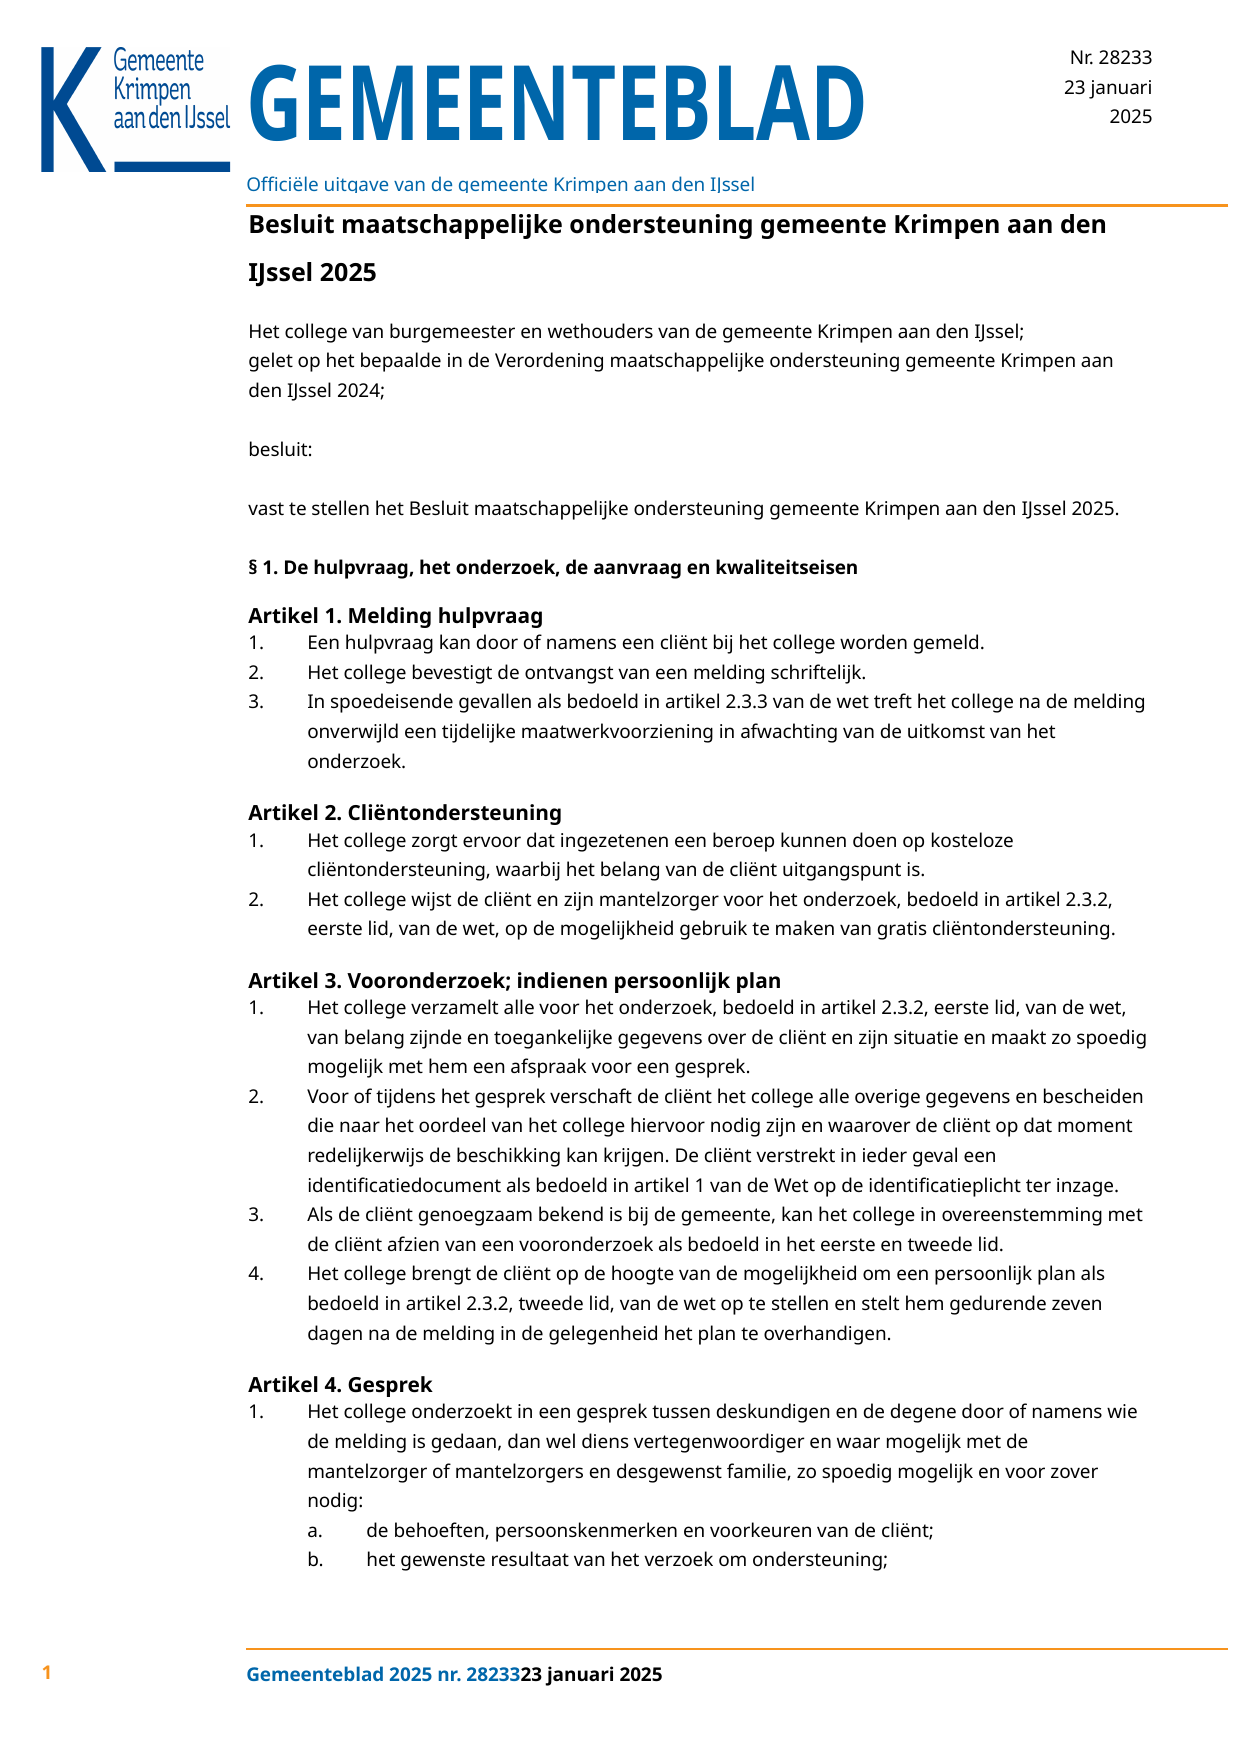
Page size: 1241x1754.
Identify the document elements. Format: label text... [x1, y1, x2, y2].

list Voor of tijdens het gesprek verschaft de cliënt het college alle overige gegevens en bescheiden die naar het oordeel van het college hiervoor nodig zijn en waarover de cliënt op dat moment redelijkerwijs de beschikking kan krijgen. De cliënt verstrekt in ieder geval een identificatiedocument als bedoeld in artikel 1 van de Wet op de identificatieplicht ter inzage. [248, 1083, 1152, 1198]
text vast te stellen het Besluit maatschappelijke ondersteuning gemeente Krimpen aan den IJssel 2025. [248, 495, 1152, 521]
text Het college van burgemeester en wethouders van de gemeente Krimpen aan den IJssel; [248, 318, 1152, 344]
list het gewenste resultaat van het verzoek om ondersteuning; [307, 1547, 1152, 1572]
text Artikel 2. Cliëntondersteuning [248, 798, 1152, 827]
list Het college zorgt ervoor dat ingezetenen een beroep kunnen doen op kosteloze cliëntondersteuning, waarbij het belang van de cliënt uitgangspunt is. [248, 827, 1152, 882]
list Het college onderzoekt in een gesprek tussen deskundigen en de degene door of namens wie de melding is gedaan, dan wel diens vertegenwoordiger en waar mogelijk met de mantelzorger of mantelzorgers en desgewenst familie, zo spoedig mogelijk en voor zover nodig: [248, 1399, 1152, 1513]
list Het college wijst de cliënt en zijn mantelzorger voor het onderzoek, bedoeld in artikel 2.3.2, eerste lid, van de wet, op de mogelijkheid gebruik te maken van gratis cliëntondersteuning. [248, 886, 1152, 941]
list Een hulpvraag kan door of namens een cliënt bij het college worden gemeld. [248, 629, 1152, 655]
list In spoedeisende gevallen als bedoeld in artikel 2.3.3 van de wet treft het college na de melding onverwijld een tijdelijke maatwerkvoorziening in afwachting van de uitkomst van het onderzoek. [248, 689, 1152, 774]
list Het college verzamelt alle voor het onderzoek, bedoeld in artikel 2.3.2, eerste lid, van de wet, van belang zijnde en toegankelijke gegevens over de cliënt en zijn situatie en maakt zo spoedig mogelijk met hem een afspraak voor een gesprek. [248, 994, 1152, 1079]
text Artikel 4. Gesprek [248, 1370, 1152, 1399]
list de behoeften, persoonskenmerken en voorkeuren van de cliënt; [307, 1517, 1152, 1543]
picture [41, 47, 231, 172]
list Als de cliënt genoegzaam bekend is bij de gemeente, kan het college in overeenstemming met de cliënt afzien van een vooronderzoek als bedoeld in het eerste en tweede lid. [248, 1201, 1152, 1257]
text Artikel 3. Vooronderzoek; indienen persoonlijk plan [248, 966, 1152, 994]
text besluit: [248, 436, 1152, 462]
text Artikel 1. Melding hulpvraag [248, 601, 1152, 629]
text § 1. De hulpvraag, het onderzoek, de aanvraag en kwaliteitseisen [248, 554, 1152, 580]
list Het college brengt de cliënt op de hoogte van de mogelijkheid om een persoonlijk plan als bedoeld in artikel 2.3.2, tweede lid, van de wet op te stellen en stelt hem gedurende zeven dagen na de melding in de gelegenheid het plan te overhandigen. [248, 1261, 1152, 1346]
list Het college bevestigt de ontvangst van een melding schriftelijk. [248, 659, 1152, 685]
text Besluit maatschappelijke ondersteuning gemeente Krimpen aan den IJssel 2025 [248, 207, 1152, 288]
text gelet op het bepaalde in de Verordening maatschappelijke ondersteuning gemeente Krimpen aan den IJssel 2024; [248, 347, 1152, 403]
